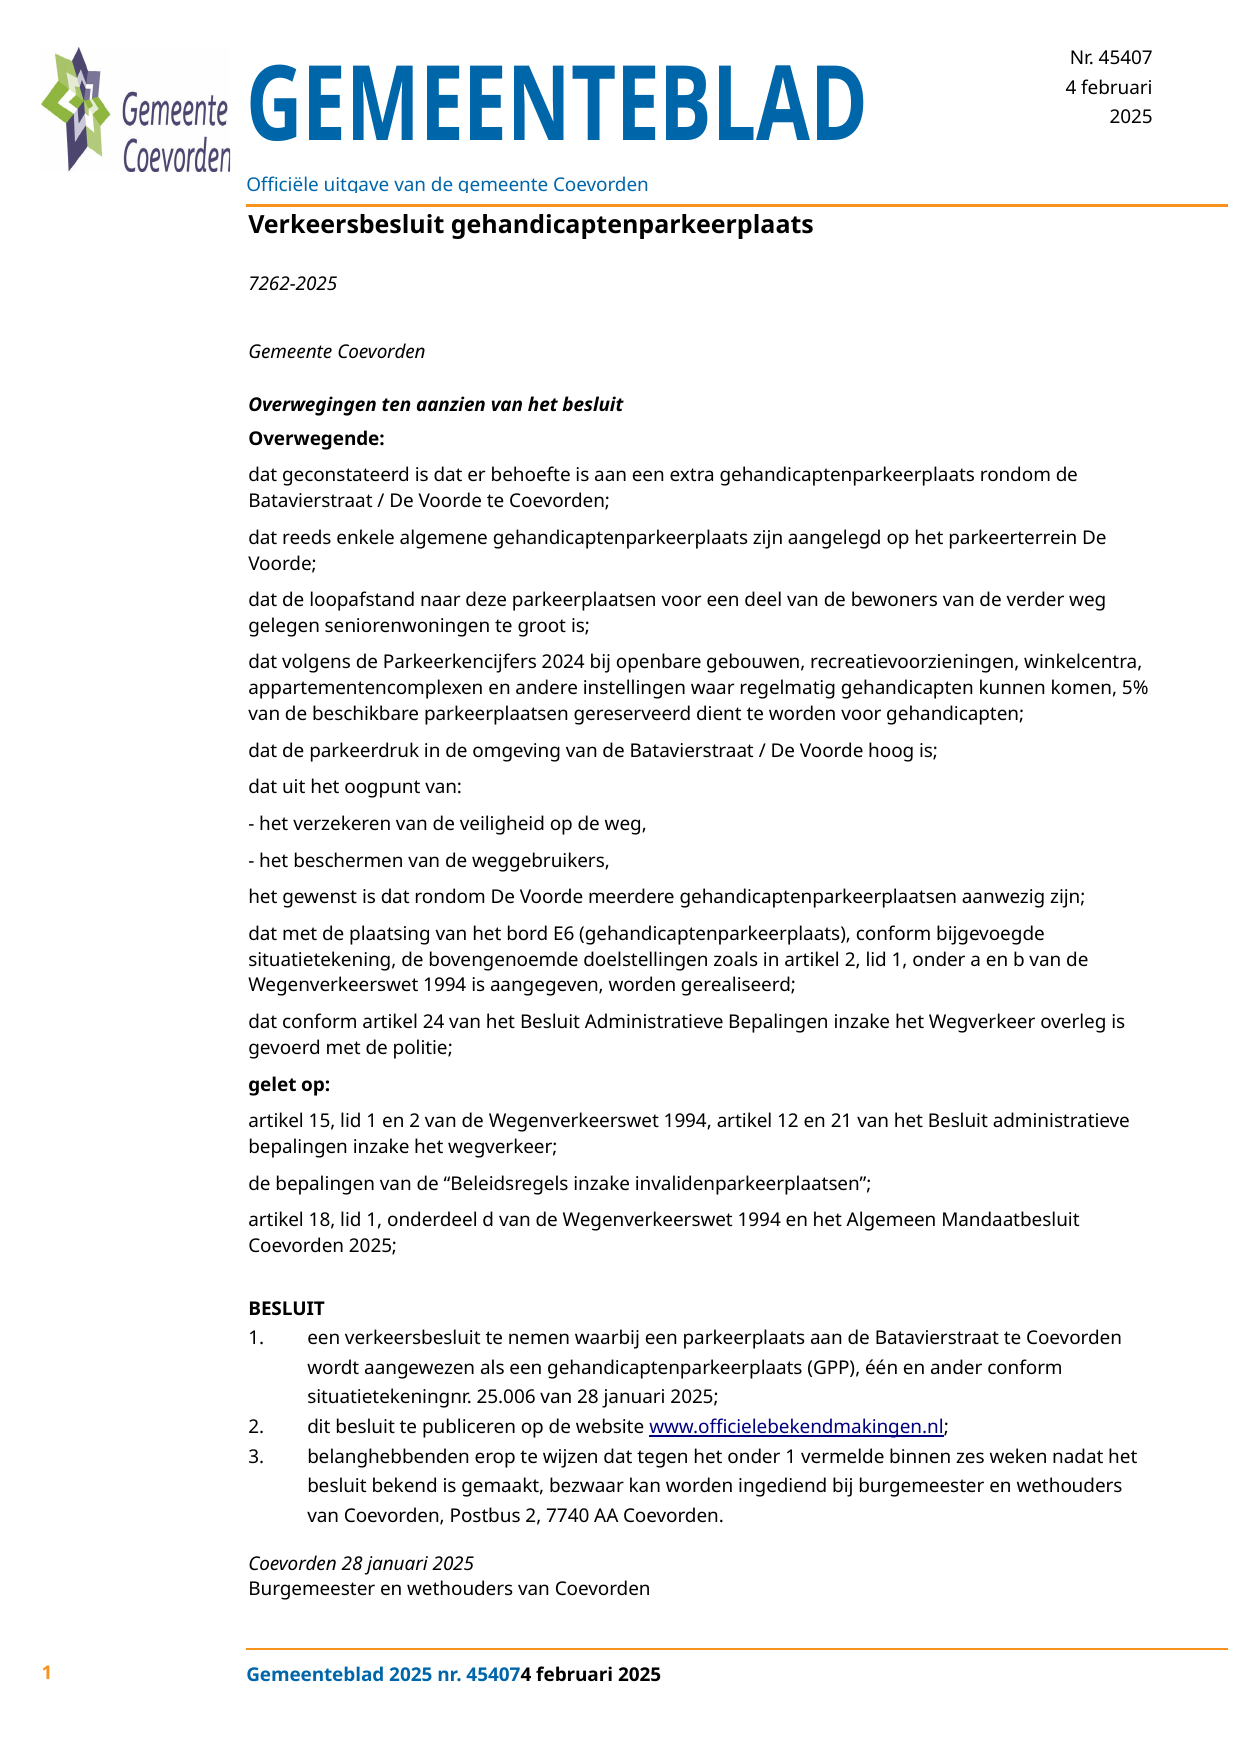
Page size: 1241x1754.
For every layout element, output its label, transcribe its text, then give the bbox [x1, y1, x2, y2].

text 7262-2025 [248, 270, 1152, 296]
text gelet op: [248, 1071, 1152, 1096]
text Verkeersbesluit gehandicaptenparkeerplaats [248, 207, 1152, 241]
text dat geconstateerd is dat er behoefte is aan een extra gehandicaptenparkeerplaats rondom de Batavierstraat / De Voorde te Coevorden; [248, 462, 1152, 513]
text dat met de plaatsing van het bord E6 (gehandicaptenparkeerplaats), conform bijgevoegde situatietekening, de bovengenoemde doelstellingen zoals in artikel 2, lid 1, onder a en b van de Wegenverkeerswet 1994 is aangegeven, worden gerealiseerd; [248, 920, 1152, 997]
text de bepalingen van de “Beleidsregels inzake invalidenparkeerplaatsen”; [248, 1170, 1152, 1196]
text artikel 18, lid 1, onderdeel d van de Wegenverkeerswet 1994 en het Algemeen Mandaatbesluit Coevorden 2025; [248, 1206, 1152, 1258]
text het gewenst is dat rondom De Voorde meerdere gehandicaptenparkeerplaatsen aanwezig zijn; [248, 883, 1152, 909]
text Overwegende: [248, 425, 1152, 451]
list een verkeersbesluit te nemen waarbij een parkeerplaats aan de Batavierstraat te Coevorden wordt aangewezen als een gehandicaptenparkeerplaats (GPP), één en ander conform situatietekeningnr. 25.006 van 28 januari 2025; [248, 1324, 1152, 1409]
text artikel 15, lid 1 en 2 van de Wegenverkeerswet 1994, artikel 12 en 21 van het Besluit administratieve bepalingen inzake het wegverkeer; [248, 1107, 1152, 1159]
text Gemeente Coevorden [248, 338, 1152, 364]
text dat volgens de Parkeerkencijfers 2024 bij openbare gebouwen, recreatievoorzieningen, winkelcentra, appartementencomplexen en andere instellingen waar regelmatig gehandicapten kunnen komen, 5% van de beschikbare parkeerplaatsen gereserveerd dient te worden voor gehandicapten; [248, 649, 1152, 726]
text dat conform artikel 24 van het Besluit Administratieve Bepalingen inzake het Wegverkeer overleg is gevoerd met de politie; [248, 1008, 1152, 1060]
text BESLUIT [248, 1295, 1152, 1321]
list belanghebbenden erop te wijzen dat tegen het onder 1 vermelde binnen zes weken nadat het besluit bekend is gemaakt, bezwaar kan worden ingediend bij burgemeester en wethouders van Coevorden, Postbus 2, 7740 AA Coevorden. [248, 1443, 1152, 1528]
text - het verzekeren van de veiligheid op de weg, [248, 810, 1152, 836]
text dat de loopafstand naar deze parkeerplaatsen voor een deel van de bewoners van de verder weg gelegen seniorenwoningen te groot is; [248, 586, 1152, 638]
text Coevorden 28 januari 2025 [248, 1550, 1152, 1576]
picture [41, 47, 231, 172]
text Overwegingen ten aanzien van het besluit [248, 391, 1152, 417]
text dat de parkeerdruk in de omgeving van de Batavierstraat / De Voorde hoog is; [248, 737, 1152, 763]
list dit besluit te publiceren op de website www.officielebekendmakingen.nl; [248, 1413, 1152, 1439]
text Burgemeester en wethouders van Coevorden [248, 1576, 1152, 1601]
text dat reeds enkele algemene gehandicaptenparkeerplaats zijn aangelegd op het parkeerterrein De Voorde; [248, 524, 1152, 575]
text - het beschermen van de weggebruikers, [248, 847, 1152, 873]
text dat uit het oogpunt van: [248, 773, 1152, 799]
